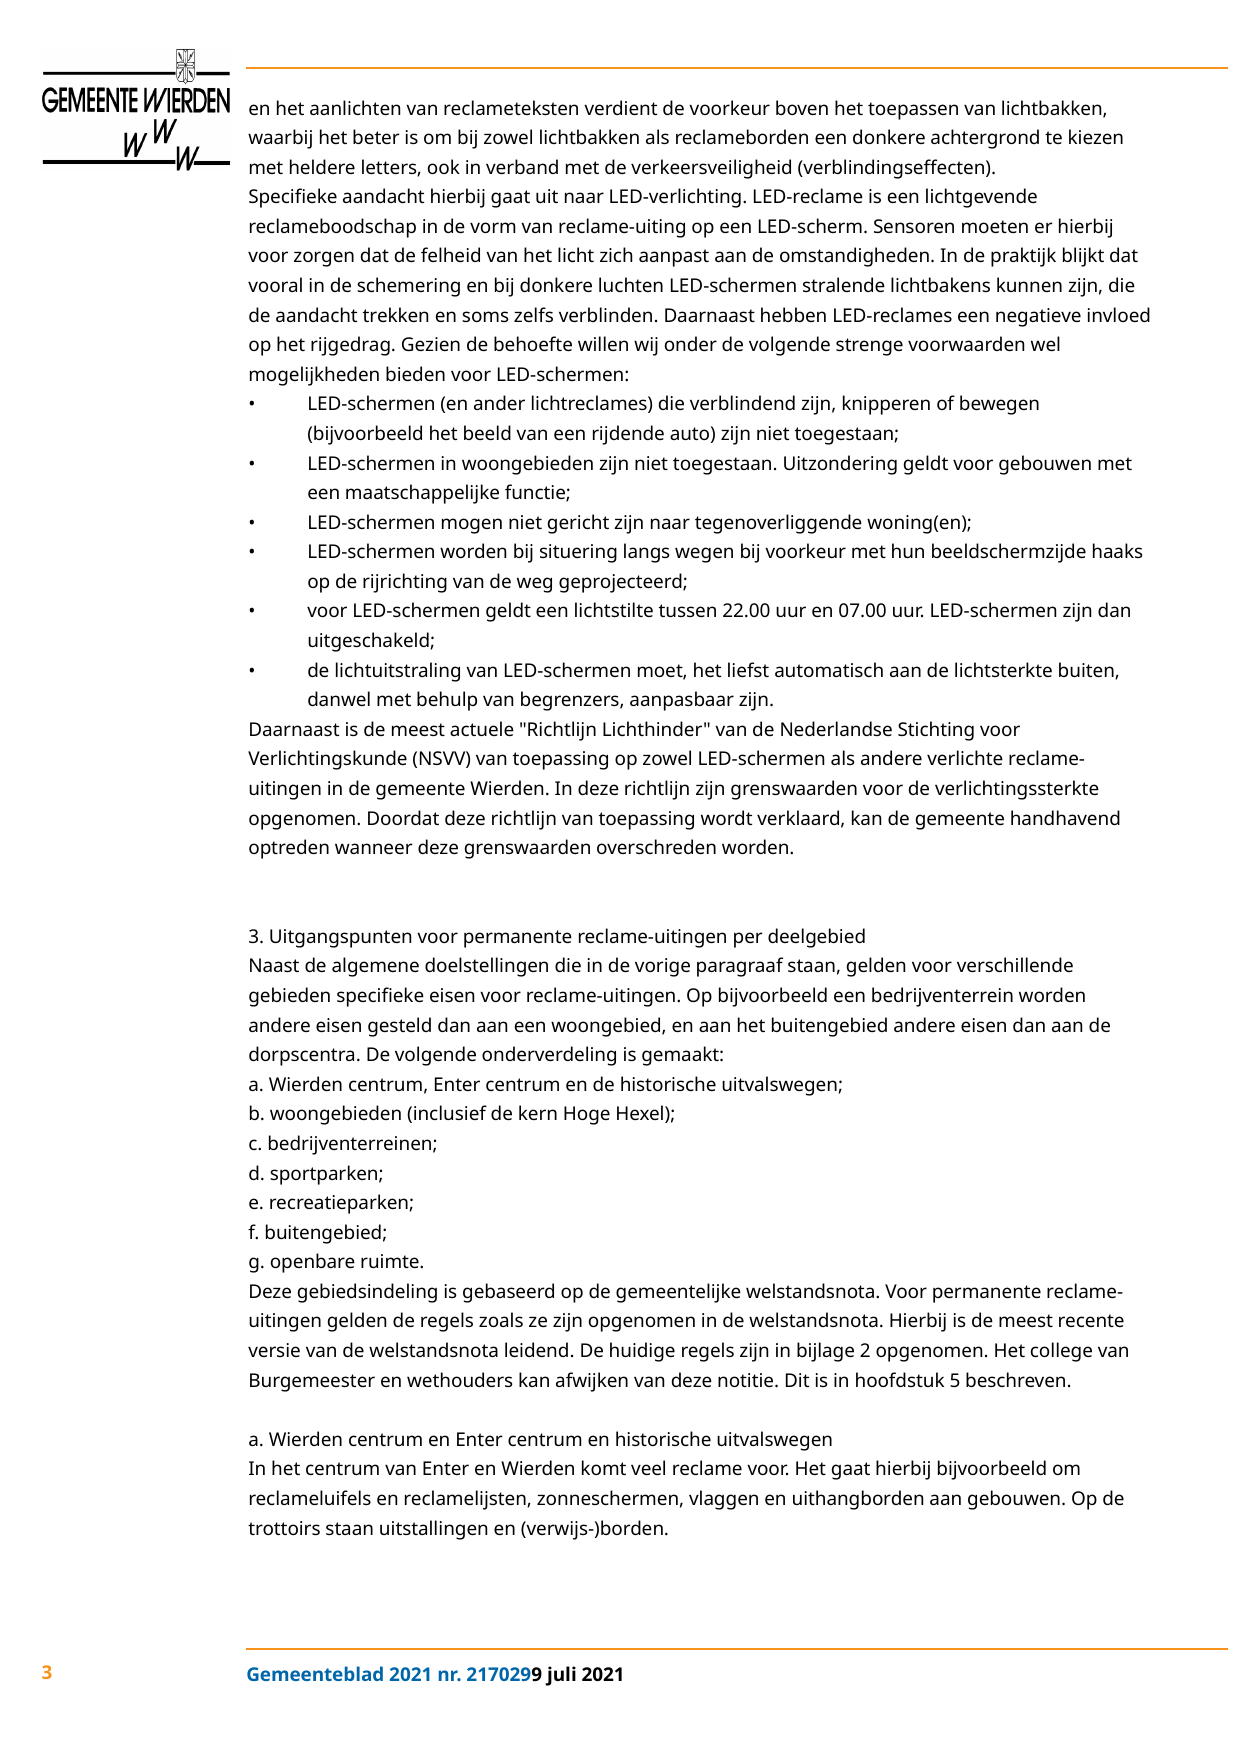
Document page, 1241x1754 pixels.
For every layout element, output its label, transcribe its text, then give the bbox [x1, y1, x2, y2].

text en het aanlichten van reclameteksten verdient de voorkeur boven het toepassen van lichtbakken, waarbij het beter is om bij zowel lichtbakken als reclameborden een donkere achtergrond te kiezen met heldere letters, ook in verband met de verkeersveiligheid (verblindingseffecten). [248, 95, 1152, 180]
list voor LED-schermen geldt een lichtstilte tussen 22.00 uur en 07.00 uur. LED-schermen zijn dan uitgeschakeld; [248, 598, 1152, 653]
list LED-schermen in woongebieden zijn niet toegestaan. Uitzondering geldt voor gebouwen met een maatschappelijke functie; [248, 450, 1152, 505]
text Daarnaast is de meest actuele "Richtlijn Lichthinder" van de Nederlandse Stichting voor Verlichtingskunde (NSVV) van toepassing op zowel LED-schermen als andere verlichte reclame- uitingen in de gemeente Wierden. In deze richtlijn zijn grenswaarden voor de verlichtingssterkte opgenomen. Doordat deze richtlijn van toepassing wordt verklaard, kan de gemeente handhavend optreden wanneer deze grenswaarden overschreden worden. [248, 716, 1152, 860]
picture [41, 47, 231, 172]
text e. recreatieparken; [248, 1189, 1152, 1215]
text Specifieke aandacht hierbij gaat uit naar LED-verlichting. LED-reclame is een lichtgevende reclameboodschap in de vorm van reclame-uiting op een LED-scherm. Sensoren moeten er hierbij voor zorgen dat de felheid van het licht zich aanpast aan de omstandigheden. In de praktijk blijkt dat vooral in de schemering en bij donkere luchten LED-schermen stralende lichtbakens kunnen zijn, die de aandacht trekken en soms zelfs verblinden. Daarnaast hebben LED-reclames een negatieve invloed op het rijgedrag. Gezien de behoefte willen wij onder de volgende strenge voorwaarden wel mogelijkheden bieden voor LED-schermen: [248, 183, 1152, 387]
text Naast de algemene doelstellingen die in de vorige paragraaf staan, gelden voor verschillende gebieden specifieke eisen voor reclame-uitingen. Op bijvoorbeeld een bedrijventerrein worden andere eisen gesteld dan aan een woongebied, en aan het buitengebied andere eisen dan aan de dorpscentra. De volgende onderverdeling is gemaakt: [248, 953, 1152, 1067]
list LED-schermen (en ander lichtreclames) die verblindend zijn, knipperen of bewegen (bijvoorbeeld het beeld van een rijdende auto) zijn niet toegestaan; [248, 391, 1152, 446]
text Deze gebiedsindeling is gebaseerd op de gemeentelijke welstandsnota. Voor permanente reclame- uitingen gelden de regels zoals ze zijn opgenomen in de welstandsnota. Hierbij is de meest recente versie van de welstandsnota leidend. De huidige regels zijn in bijlage 2 opgenomen. Het college van Burgemeester en wethouders kan afwijken van deze notitie. Dit is in hoofdstuk 5 beschreven. [248, 1278, 1152, 1393]
text d. sportparken; [248, 1160, 1152, 1186]
text f. buitengebied; [248, 1219, 1152, 1245]
text In het centrum van Enter en Wierden komt veel reclame voor. Het gaat hierbij bijvoorbeeld om reclameluifels en reclamelijsten, zonneschermen, vlaggen en uithangborden aan gebouwen. Op de trottoirs staan uitstallingen en (verwijs-)borden. [248, 1456, 1152, 1541]
text a. Wierden centrum en Enter centrum en historische uitvalswegen [248, 1426, 1152, 1452]
list LED-schermen worden bij situering langs wegen bij voorkeur met hun beeldschermzijde haaks op de rijrichting van de weg geprojecteerd; [248, 538, 1152, 594]
text c. bedrijventerreinen; [248, 1130, 1152, 1156]
list de lichtuitstraling van LED-schermen moet, het liefst automatisch aan de lichtsterkte buiten, danwel met behulp van begrenzers, aanpasbaar zijn. [248, 657, 1152, 712]
text g. openbare ruimte. [248, 1248, 1152, 1274]
text 3. Uitgangspunten voor permanente reclame-uitingen per deelgebied [248, 923, 1152, 949]
text b. woongebieden (inclusief de kern Hoge Hexel); [248, 1101, 1152, 1126]
list LED-schermen mogen niet gericht zijn naar tegenoverliggende woning(en); [248, 509, 1152, 535]
text a. Wierden centrum, Enter centrum en de historische uitvalswegen; [248, 1071, 1152, 1097]
